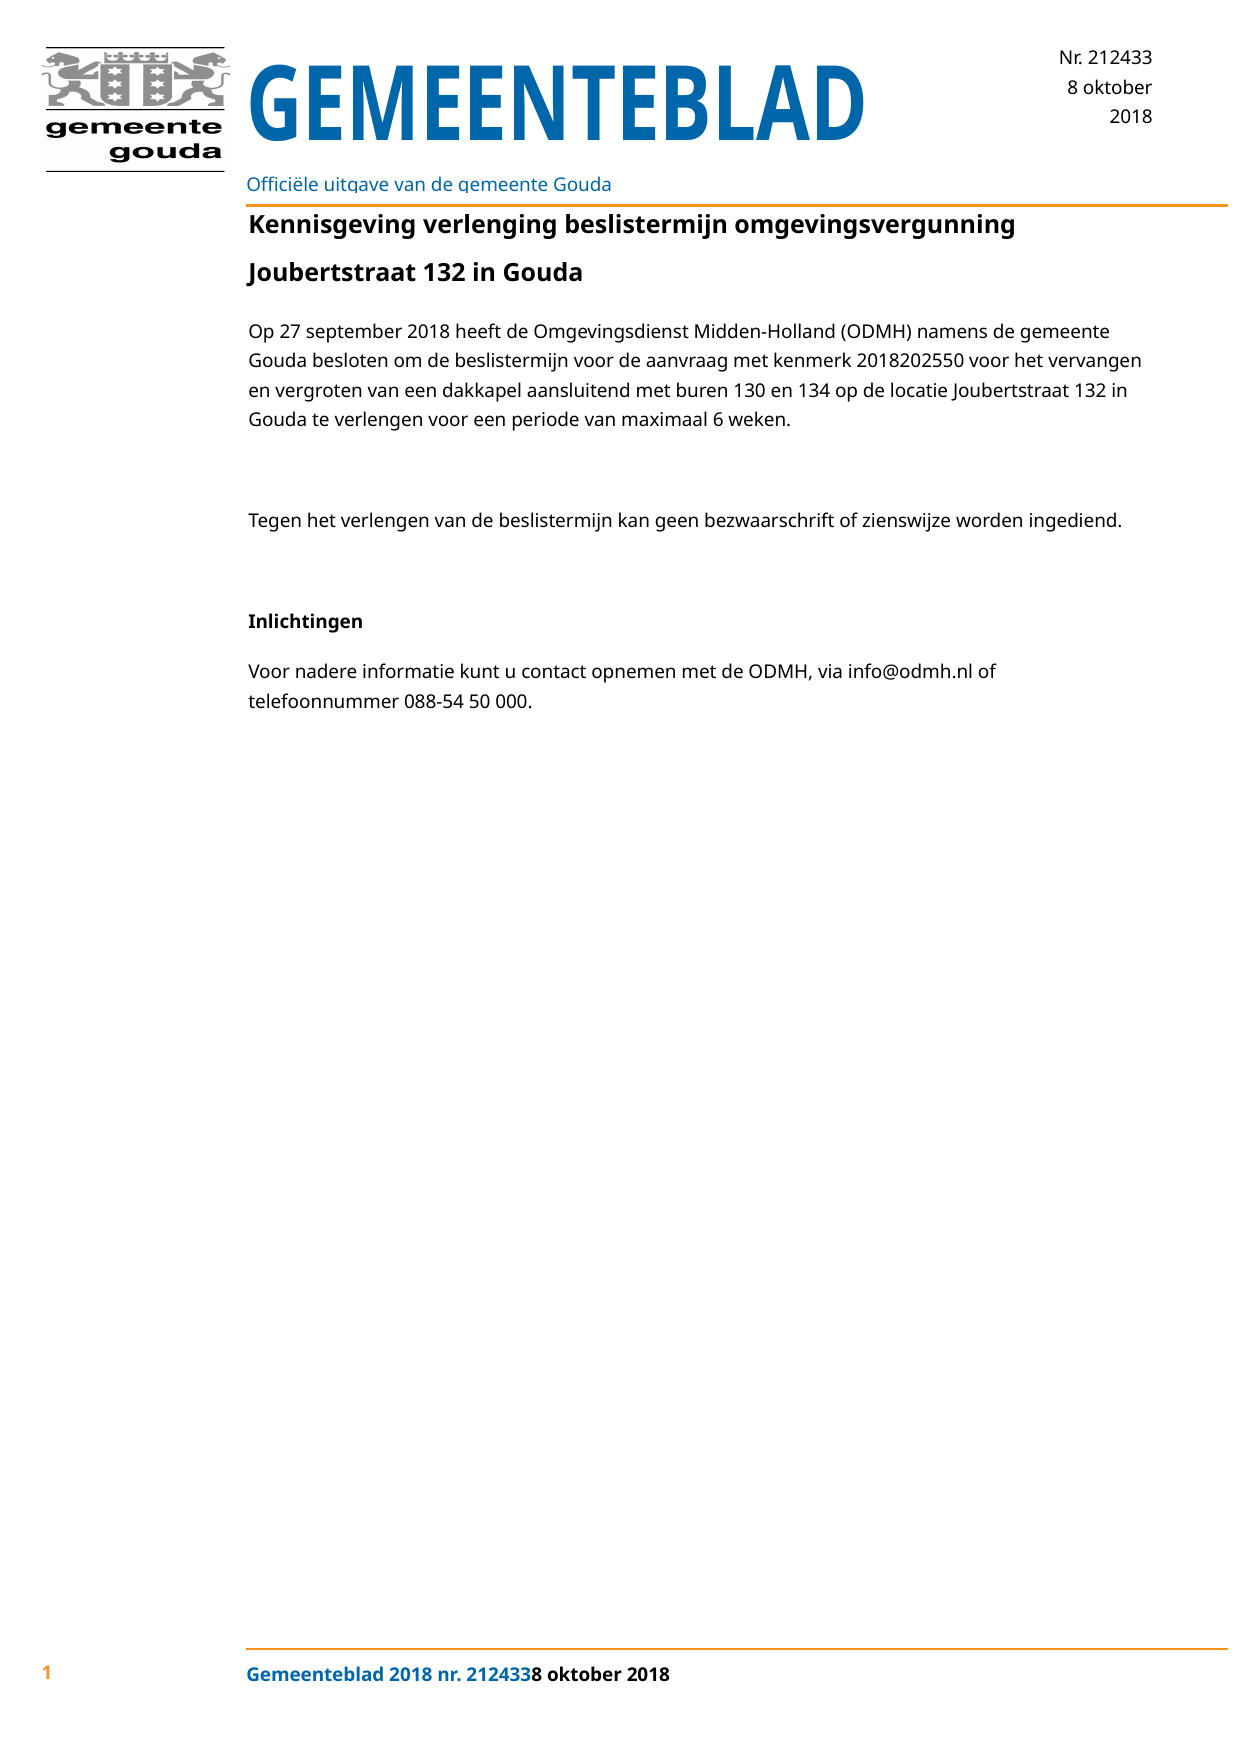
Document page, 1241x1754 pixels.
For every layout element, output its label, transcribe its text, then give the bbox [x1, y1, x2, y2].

text Inlichtingen [248, 608, 1152, 634]
text Kennisgeving verlenging beslistermijn omgevingsvergunning Joubertstraat 132 in Gouda [248, 207, 1152, 288]
text Op 27 september 2018 heeft de Omgevingsdienst Midden-Holland (ODMH) namens de gemeente Gouda besloten om de beslistermijn voor de aanvraag met kenmerk 2018202550 voor het vervangen en vergroten van een dakkapel aansluitend met buren 130 en 134 op de locatie Joubertstraat 132 in Gouda te verlengen voor een periode van maximaal 6 weken. [248, 318, 1152, 432]
picture [41, 47, 231, 172]
text Tegen het verlengen van de beslistermijn kan geen bezwaarschrift of zienswijze worden ingediend. [248, 507, 1152, 533]
text Voor nadere informatie kunt u contact opnemen met de ODMH, via info@odmh.nl of telefoonnummer 088-54 50 000. [248, 659, 1152, 714]
